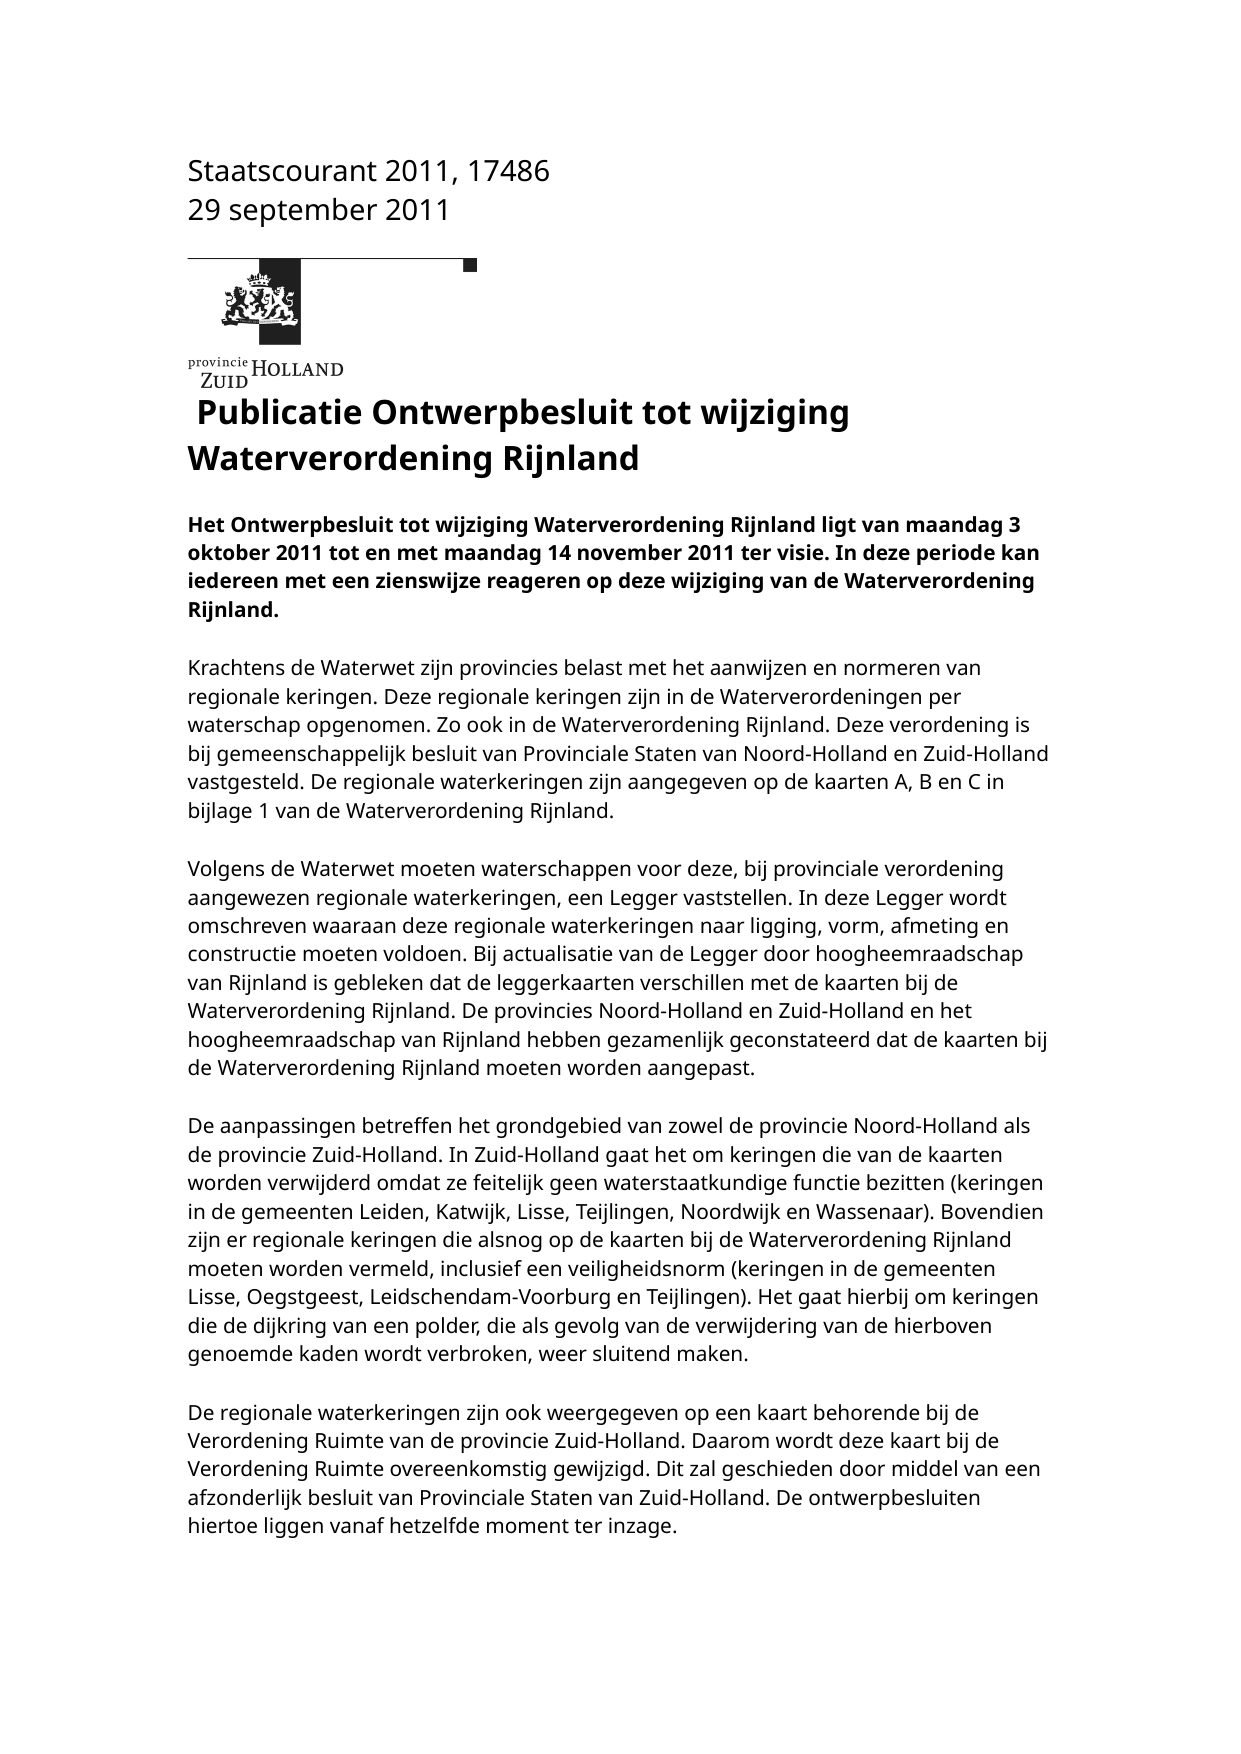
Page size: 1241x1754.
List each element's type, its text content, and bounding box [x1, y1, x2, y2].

text De aanpassingen betreffen het grondgebied van zowel de provincie Noord-Holland als de provincie Zuid-Holland. In Zuid-Holland gaat het om keringen die van de kaarten worden verwijderd omdat ze feitelijk geen waterstaatkundige functie bezitten (keringen in de gemeenten Leiden, Katwijk, Lisse, Teijlingen, Noordwijk en Wassenaar). Bovendien zijn er regionale keringen die alsnog op de kaarten bij de Waterverordening Rijnland moeten worden vermeld, inclusief een veiligheidsnorm (keringen in de gemeenten Lisse, Oegstgeest, Leidschendam-Voorburg en Teijlingen). Het gaat hierbij om keringen die de dijkring van een polder, die als gevolg van de verwijdering van de hierboven genoemde kaden wordt verbroken, weer sluitend maken. [187, 1112, 1053, 1368]
text De regionale waterkeringen zijn ook weergegeven op een kaart behorende bij de Verordening Ruimte van de provincie Zuid-Holland. Daarom wordt deze kaart bij de Verordening Ruimte overeenkomstig gewijzigd. Dit zal geschieden door middel van een afzonderlijk besluit van Provinciale Staten van Zuid-Holland. De ontwerpbesluiten hiertoe liggen vanaf hetzelfde moment ter inzage. [187, 1398, 1053, 1540]
text 29 september 2011 [187, 190, 1053, 229]
text Volgens de Waterwet moeten waterschappen voor deze, bij provinciale verordening aangewezen regionale waterkeringen, een Legger vaststellen. In deze Legger wordt omschreven waaraan deze regionale waterkeringen naar ligging, vorm, afmeting en constructie moeten voldoen. Bij actualisatie van de Legger door hoogheemraadschap van Rijnland is gebleken dat de leggerkaarten verschillen met de kaarten bij de Waterverordening Rijnland. De provincies Noord-Holland en Zuid-Holland en het hoogheemraadschap van Rijnland hebben gezamenlijk geconstateerd dat de kaarten bij de Waterverordening Rijnland moeten worden aangepast. [187, 854, 1053, 1082]
text Staatscourant 2011, 17486 [187, 150, 1053, 190]
text Het Ontwerpbesluit tot wijziging Waterverordening Rijnland ligt van maandag 3 oktober 2011 tot en met maandag 14 november 2011 ter visie. In deze periode kan iedereen met een zienswijze reageren op deze wijziging van de Waterverordening Rijnland. [187, 510, 1053, 623]
subtitle Publicatie Ontwerpbesluit tot wijziging Waterverordening Rijnland [187, 271, 1053, 480]
text Krachtens de Waterwet zijn provincies belast met het aanwijzen en normeren van regionale keringen. Deze regionale keringen zijn in de Waterverordeningen per waterschap opgenomen. Zo ook in de Waterverordening Rijnland. Deze verordening is bij gemeenschappelijk besluit van Provinciale Staten van Noord-Holland en Zuid-Holland vastgesteld. De regionale waterkeringen zijn aangegeven op de kaarten A, B en C in bijlage 1 van de Waterverordening Rijnland. [187, 653, 1053, 824]
picture [187, 258, 477, 389]
